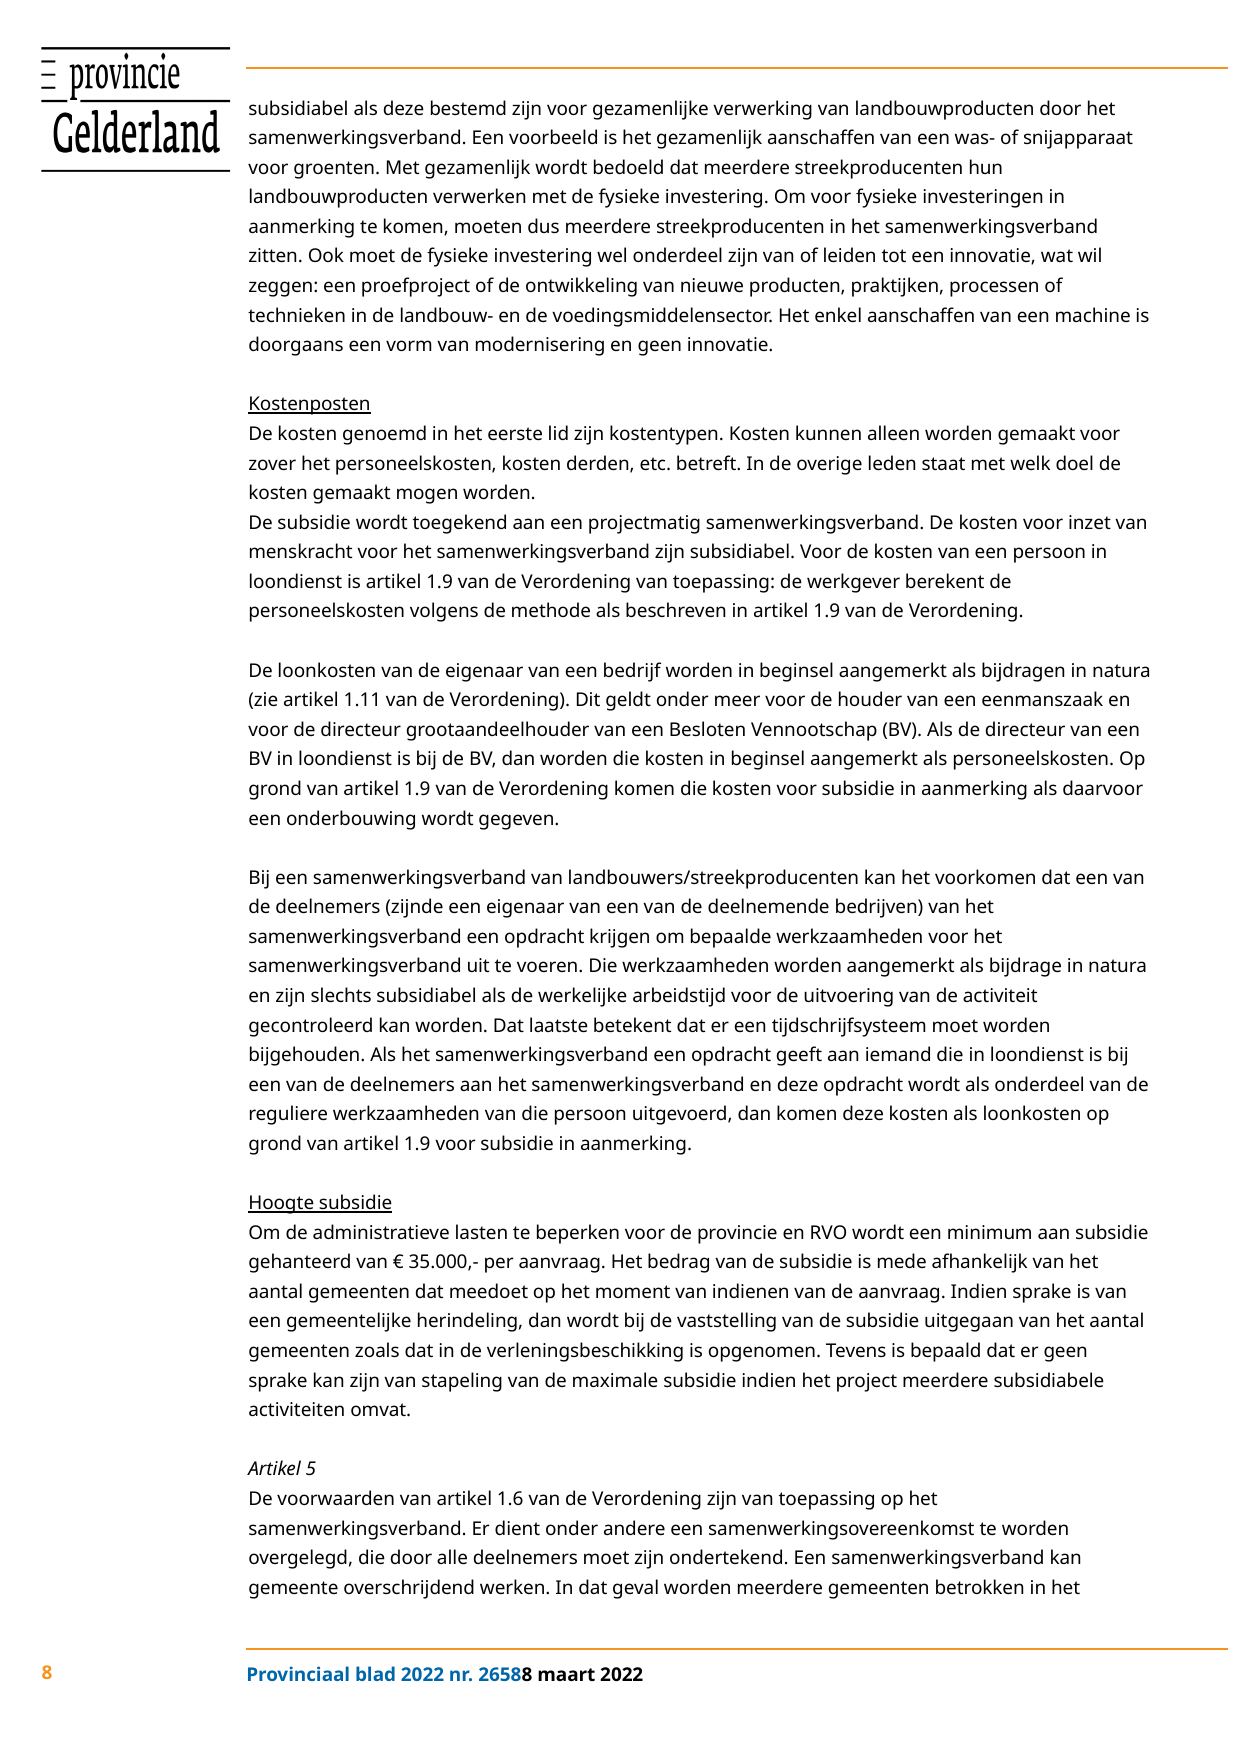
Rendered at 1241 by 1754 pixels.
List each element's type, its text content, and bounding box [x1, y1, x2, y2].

text Bij een samenwerkingsverband van landbouwers/streekproducenten kan het voorkomen dat een van de deelnemers (zijnde een eigenaar van een van de deelnemende bedrijven) van het samenwerkingsverband een opdracht krijgen om bepaalde werkzaamheden voor het samenwerkingsverband uit te voeren. Die werkzaamheden worden aangemerkt als bijdrage in natura en zijn slechts subsidiabel als de werkelijke arbeidstijd voor de uitvoering van de activiteit gecontroleerd kan worden. Dat laatste betekent dat er een tijdschrijfsysteem moet worden bijgehouden. Als het samenwerkingsverband een opdracht geeft aan iemand die in loondienst is bij een van de deelnemers aan het samenwerkingsverband en deze opdracht wordt als onderdeel van de reguliere werkzaamheden van die persoon uitgevoerd, dan komen deze kosten als loonkosten op grond van artikel 1.9 voor subsidie in aanmerking. [248, 864, 1152, 1156]
text Hoogte subsidie [248, 1189, 1152, 1215]
picture [41, 47, 231, 172]
text De subsidie wordt toegekend aan een projectmatig samenwerkingsverband. De kosten voor inzet van menskracht voor het samenwerkingsverband zijn subsidiabel. Voor de kosten van een persoon in loondienst is artikel 1.9 van de Verordening van toepassing: de werkgever berekent de personeelskosten volgens de methode als beschreven in artikel 1.9 van de Verordening. [248, 509, 1152, 623]
text Om de administratieve lasten te beperken voor de provincie en RVO wordt een minimum aan subsidie gehanteerd van € 35.000,- per aanvraag. Het bedrag van de subsidie is mede afhankelijk van het aantal gemeenten dat meedoet op het moment van indienen van de aanvraag. Indien sprake is van een gemeentelijke herindeling, dan wordt bij de vaststelling van de subsidie uitgegaan van het aantal gemeenten zoals dat in de verleningsbeschikking is opgenomen. Tevens is bepaald dat er geen sprake kan zijn van stapeling van de maximale subsidie indien het project meerdere subsidiabele activiteiten omvat. [248, 1219, 1152, 1422]
text Kostenposten [248, 391, 1152, 416]
text De kosten genoemd in het eerste lid zijn kostentypen. Kosten kunnen alleen worden gemaakt voor zover het personeelskosten, kosten derden, etc. betreft. In de overige leden staat met welk doel de kosten gemaakt mogen worden. [248, 420, 1152, 505]
text De voorwaarden van artikel 1.6 van de Verordening zijn van toepassing op het samenwerkingsverband. Er dient onder andere een samenwerkingsovereenkomst te worden overgelegd, die door alle deelnemers moet zijn ondertekend. Een samenwerkingsverband kan gemeente overschrijdend werken. In dat geval worden meerdere gemeenten betrokken in het [248, 1485, 1152, 1600]
text subsidiabel als deze bestemd zijn voor gezamenlijke verwerking van landbouwproducten door het samenwerkingsverband. Een voorbeeld is het gezamenlijk aanschaffen van een was- of snijapparaat voor groenten. Met gezamenlijk wordt bedoeld dat meerdere streekproducenten hun landbouwproducten verwerken met de fysieke investering. Om voor fysieke investeringen in aanmerking te komen, moeten dus meerdere streekproducenten in het samenwerkingsverband zitten. Ook moet de fysieke investering wel onderdeel zijn van of leiden tot een innovatie, wat wil zeggen: een proefproject of de ontwikkeling van nieuwe producten, praktijken, processen of technieken in de landbouw- en de voedingsmiddelensector. Het enkel aanschaffen van een machine is doorgaans een vorm van modernisering en geen innovatie. [248, 95, 1152, 357]
text De loonkosten van de eigenaar van een bedrijf worden in beginsel aangemerkt als bijdragen in natura (zie artikel 1.11 van de Verordening). Dit geldt onder meer voor de houder van een eenmanszaak en voor de directeur grootaandeelhouder van een Besloten Vennootschap (BV). Als de directeur van een BV in loondienst is bij de BV, dan worden die kosten in beginsel aangemerkt als personeelskosten. Op grond van artikel 1.9 van de Verordening komen die kosten voor subsidie in aanmerking als daarvoor een onderbouwing wordt gegeven. [248, 657, 1152, 831]
text Artikel 5 [248, 1456, 1152, 1481]
